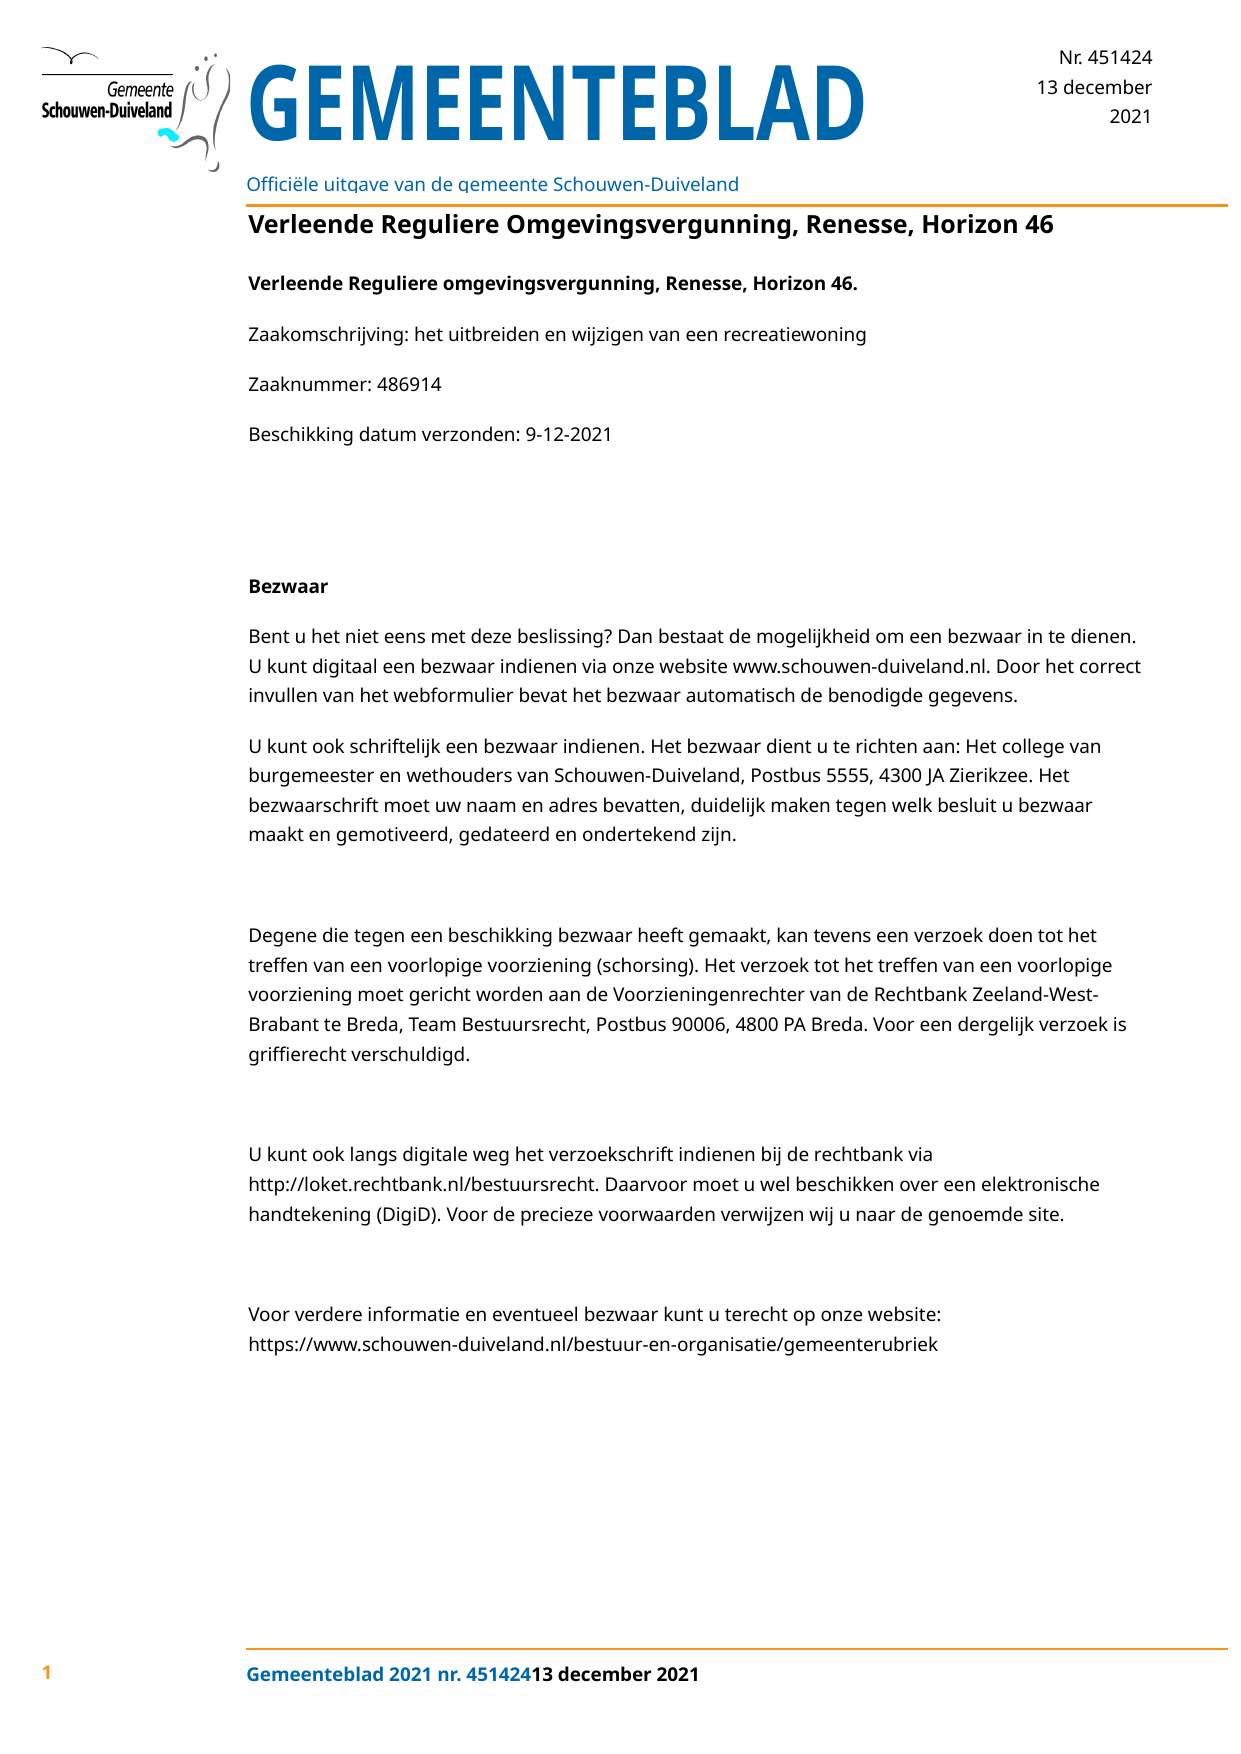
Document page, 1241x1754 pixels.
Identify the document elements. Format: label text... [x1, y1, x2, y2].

text U kunt ook langs digitale weg het verzoekschrift indienen bij de rechtbank via http://loket.rechtbank.nl/bestuursrecht. Daarvoor moet u wel beschikken over een elektronische handtekening (DigiD). Voor de precieze voorwaarden verwijzen wij u naar de genoemde site. [248, 1142, 1152, 1226]
text Bezwaar [248, 573, 1152, 598]
text Bent u het niet eens met deze beslissing? Dan bestaat de mogelijkheid om een bezwaar in te dienen. U kunt digitaal een bezwaar indienen via onze website www.schouwen-duiveland.nl. Door het correct invullen van het webformulier bevat het bezwaar automatisch de benodigde gegevens. [248, 623, 1152, 708]
text Beschikking datum verzonden: 9-12-2021 [248, 422, 1152, 447]
text Zaaknummer: 486914 [248, 371, 1152, 397]
text Verleende Reguliere Omgevingsvergunning, Renesse, Horizon 46 [248, 207, 1152, 241]
text U kunt ook schriftelijk een bezwaar indienen. Het bezwaar dient u te richten aan: Het college van burgemeester en wethouders van Schouwen-Duiveland, Postbus 5555, 4300 JA Zierikzee. Het bezwaarschrift moet uw naam en adres bevatten, duidelijk maken tegen welk besluit u bezwaar maakt en gemotiveerd, gedateerd en ondertekend zijn. [248, 733, 1152, 847]
text Zaakomschrijving: het uitbreiden en wijzigen van een recreatiewoning [248, 321, 1152, 346]
picture [41, 47, 231, 172]
text Verleende Reguliere omgevingsvergunning, Renesse, Horizon 46. [248, 270, 1152, 296]
text Voor verdere informatie en eventueel bezwaar kunt u terecht op onze website: https://www.schouwen-duiveland.nl/bestuur-en-organisatie/gemeenterubriek [248, 1302, 1152, 1357]
text Degene die tegen een beschikking bezwaar heeft gemaakt, kan tevens een verzoek doen tot het treffen van een voorlopige voorziening (schorsing). Het verzoek tot het treffen van een voorlopige voorziening moet gericht worden aan de Voorzieningenrechter van de Rechtbank Zeeland-West-Brabant te Breda, Team Bestuursrecht, Postbus 90006, 4800 PA Breda. Voor een dergelijk verzoek is griffierecht verschuldigd. [248, 922, 1152, 1066]
